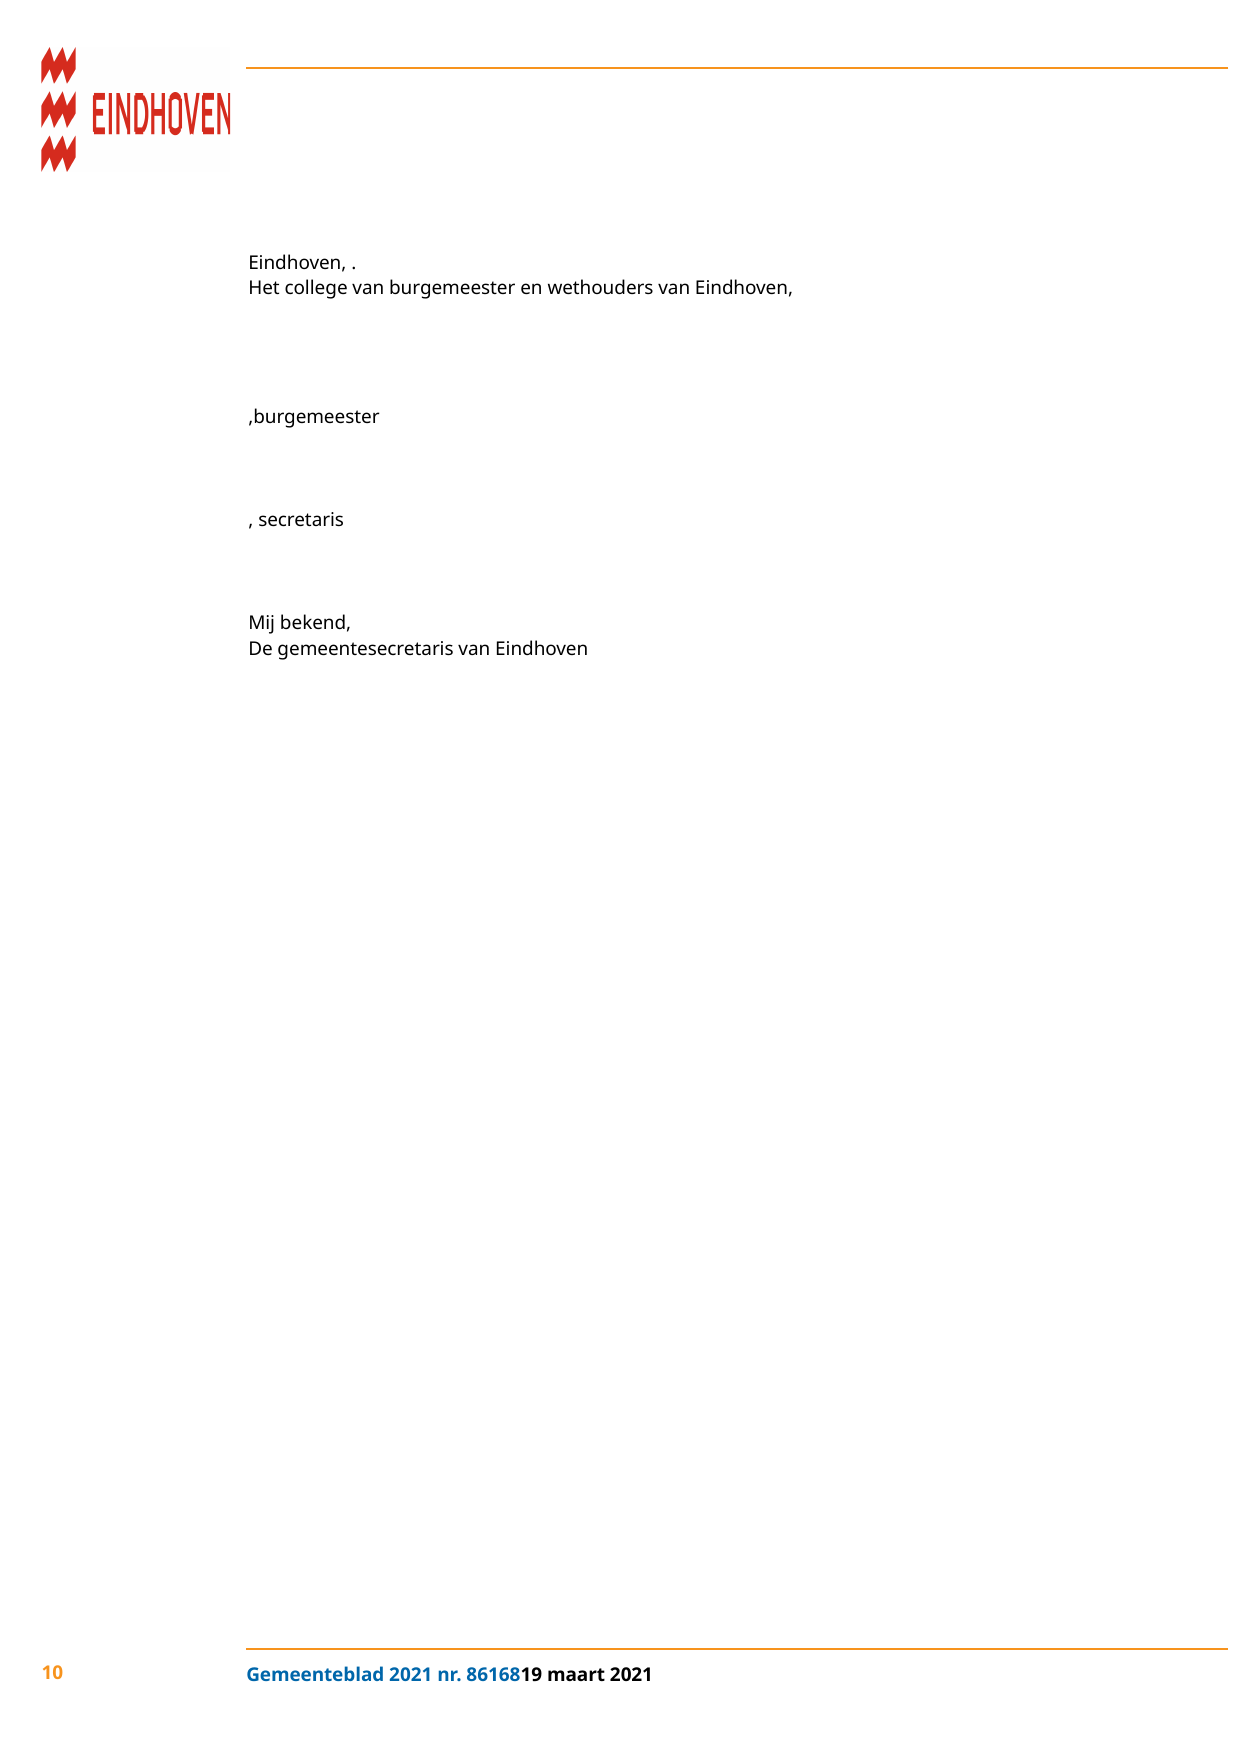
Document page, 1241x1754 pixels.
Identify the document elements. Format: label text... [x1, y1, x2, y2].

text Het college van burgemeester en wethouders van Eindhoven, [248, 274, 1152, 300]
text Eindhoven, . [248, 249, 1152, 274]
text ,burgemeester [248, 403, 1152, 429]
text De gemeentesecretaris van Eindhoven [248, 635, 1152, 661]
text Mij bekend, [248, 609, 1152, 635]
text , secretaris [248, 506, 1152, 532]
picture [41, 47, 231, 172]
